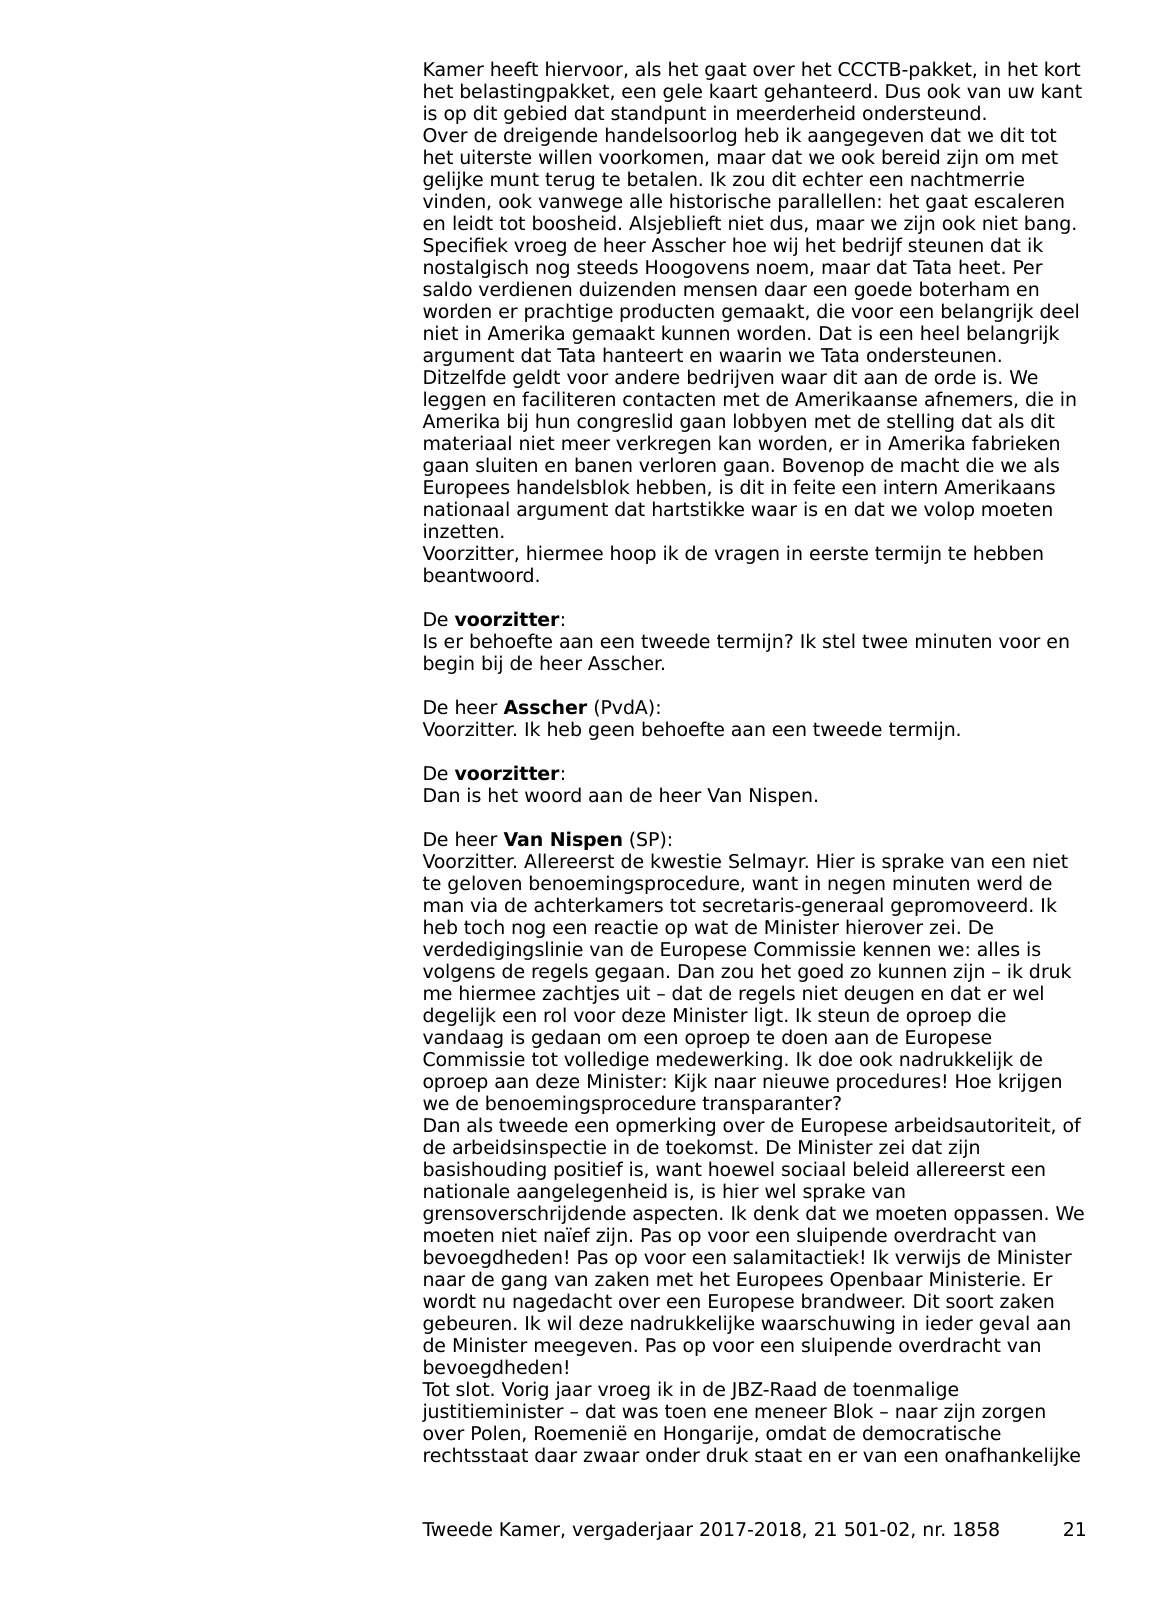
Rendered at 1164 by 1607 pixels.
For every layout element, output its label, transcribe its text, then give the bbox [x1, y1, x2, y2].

text Specifiek vroeg de heer Asscher hoe wij het bedrijf steunen dat ik nostalgisch nog steeds Hoogovens noem, maar dat Tata heet. Per saldo verdienen duizenden mensen daar een goede boterham en worden er prachtige producten gemaakt, die voor een belangrijk deel niet in Amerika gemaakt kunnen worden. Dat is een heel belangrijk argument dat Tata hanteert en waarin we Tata ondersteunen. Ditzelfde geldt voor andere bedrijven waar dit aan de orde is. We leggen en faciliteren contacten met de Amerikaanse afnemers, die in Amerika bij hun congreslid gaan lobbyen met de stelling dat als dit materiaal niet meer verkregen kan worden, er in Amerika fabrieken gaan sluiten en banen verloren gaan. Bovenop de macht die we als Europees handelsblok hebben, is dit in feite een intern Amerikaans nationaal argument dat hartstikke waar is en dat we volop moeten inzetten. [422, 235, 1087, 543]
text Voorzitter. Allereerst de kwestie Selmayr. Hier is sprake van een niet te geloven benoemingsprocedure, want in negen minuten werd de man via de achterkamers tot secretaris-generaal gepromoveerd. Ik heb toch nog een reactie op wat de Minister hierover zei. De verdedigingslinie van de Europese Commissie kennen we: alles is volgens de regels gegaan. Dan zou het goed zo kunnen zijn – ik druk me hiermee zachtjes uit – dat de regels niet deugen en dat er wel degelijk een rol voor deze Minister ligt. Ik steun de oproep die vandaag is gedaan om een oproep te doen aan de Europese Commissie tot volledige medewerking. Ik doe ook nadrukkelijk de oproep aan deze Minister: Kijk naar nieuwe procedures! Hoe krijgen we de benoemingsprocedure transparanter? [422, 851, 1087, 1115]
text De voorzitter: [422, 609, 1087, 631]
text Over de dreigende handelsoorlog heb ik aangegeven dat we dit tot het uiterste willen voorkomen, maar dat we ook bereid zijn om met gelijke munt terug te betalen. Ik zou dit echter een nachtmerrie vinden, ook vanwege alle historische parallellen: het gaat escaleren en leidt tot boosheid. Alsjeblieft niet dus, maar we zijn ook niet bang. [422, 125, 1087, 235]
text Is er behoefte aan een tweede termijn? Ik stel twee minuten voor en begin bij de heer Asscher. [422, 631, 1087, 675]
text Voorzitter, hiermee hoop ik de vragen in eerste termijn te hebben beantwoord. [422, 543, 1087, 587]
text Tot slot. Vorig jaar vroeg ik in de JBZ-Raad de toenmalige justitieminister – dat was toen ene meneer Blok – naar zijn zorgen over Polen, Roemenië en Hongarije, omdat de democratische rechtsstaat daar zwaar onder druk staat en er van een onafhankelijke [422, 1379, 1087, 1467]
text De voorzitter: [422, 763, 1087, 785]
text Dan is het woord aan de heer Van Nispen. [422, 785, 1087, 807]
text Kamer heeft hiervoor, als het gaat over het CCCTB-pakket, in het kort het belastingpakket, een gele kaart gehanteerd. Dus ook van uw kant is op dit gebied dat standpunt in meerderheid ondersteund. [422, 59, 1087, 125]
text De heer Asscher (PvdA): [422, 697, 1087, 719]
text De heer Van Nispen (SP): [422, 829, 1087, 851]
text Voorzitter. Ik heb geen behoefte aan een tweede termijn. [422, 719, 1087, 741]
text Dan als tweede een opmerking over de Europese arbeidsautoriteit, of de arbeidsinspectie in de toekomst. De Minister zei dat zijn basishouding positief is, want hoewel sociaal beleid allereerst een nationale aangelegenheid is, is hier wel sprake van grensoverschrijdende aspecten. Ik denk dat we moeten oppassen. We moeten niet naïef zijn. Pas op voor een sluipende overdracht van bevoegdheden! Pas op voor een salamitactiek! Ik verwijs de Minister naar de gang van zaken met het Europees Openbaar Ministerie. Er wordt nu nagedacht over een Europese brandweer. Dit soort zaken gebeuren. Ik wil deze nadrukkelijke waarschuwing in ieder geval aan de Minister meegeven. Pas op voor een sluipende overdracht van bevoegdheden! [422, 1115, 1087, 1379]
